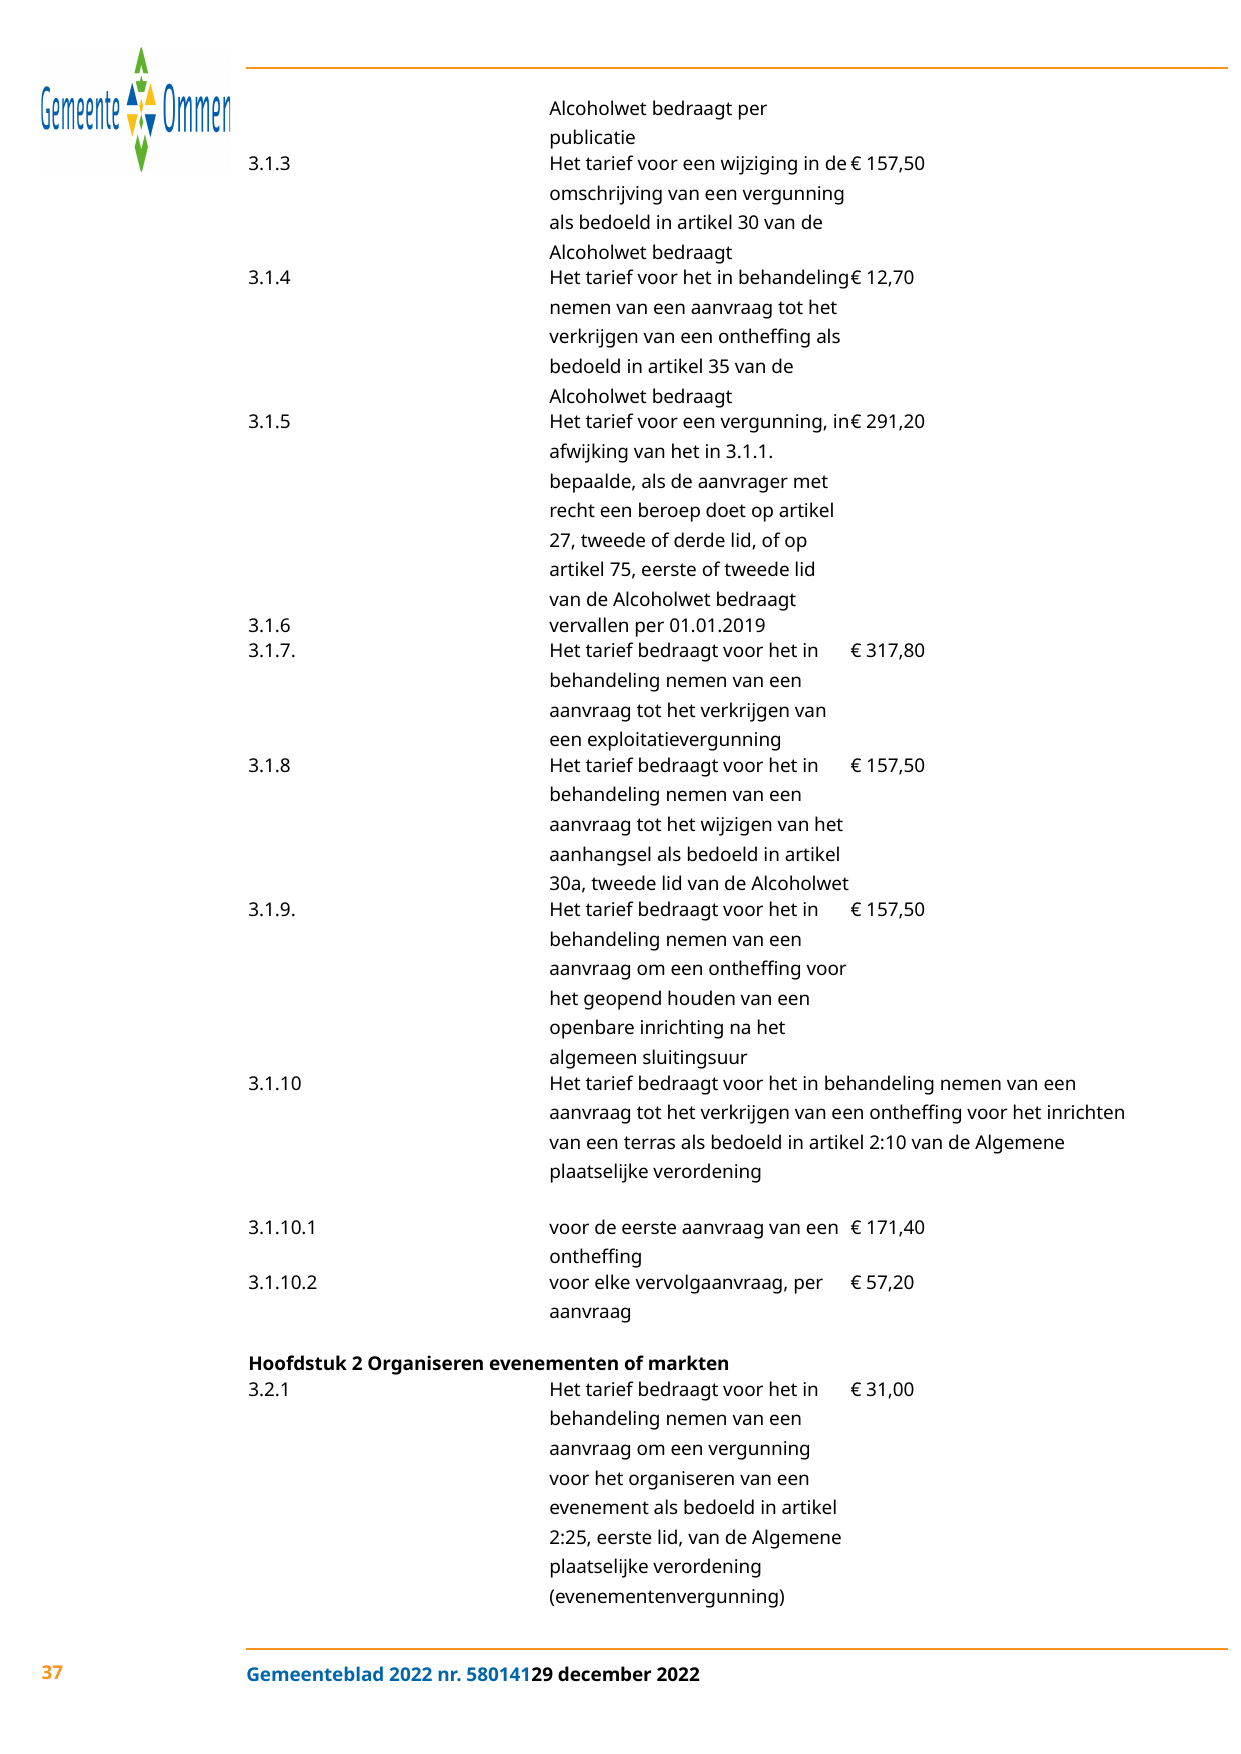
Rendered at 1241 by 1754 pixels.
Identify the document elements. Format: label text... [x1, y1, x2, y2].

table_cell 3.1.10 [248, 1070, 549, 1214]
table_cell 3.1.8 [248, 752, 549, 896]
table_cell [549, 1325, 850, 1350]
table_cell voor de eerste aanvraag van een ontheffing [549, 1214, 850, 1269]
table_cell 3.1.7. [248, 638, 549, 752]
table_cell € 157,50 [850, 150, 1152, 264]
table_cell € 31,00 [850, 1376, 1152, 1609]
table_cell Alcoholwet bedraagt per publicatie [549, 95, 850, 150]
table_cell € 317,80 [850, 638, 1152, 752]
table_cell Het tarief voor een vergunning, in afwijking van het in 3.1.1. bepaalde, als de aanvrager met recht een beroep doet op artikel 27, tweede of derde lid, of op artikel 75, eerste of tweede lid van de Alcoholwet bedraagt [549, 409, 850, 612]
table_cell Het tarief bedraagt voor het in behandeling nemen van een aanvraag tot het verkrijgen van een ontheffing voor het inrichten van een terras als bedoeld in artikel 2:10 van de Algemene plaatselijke verordening [549, 1070, 1152, 1214]
table_cell 3.1.4 [248, 265, 549, 409]
table_cell € 157,50 [850, 752, 1152, 896]
picture [41, 47, 231, 172]
table_cell 3.1.3 [248, 150, 549, 264]
table_cell Het tarief bedraagt voor het in behandeling nemen van een aanvraag om een vergunning voor het organiseren van een evenement als bedoeld in artikel 2:25, eerste lid, van de Algemene plaatselijke verordening (evenementenvergunning) [549, 1376, 850, 1609]
table_cell 3.1.6 [248, 612, 549, 638]
table_cell 3.1.5 [248, 409, 549, 612]
table_cell Het tarief bedraagt voor het in behandeling nemen van een aanvraag tot het wijzigen van het aanhangsel als bedoeld in artikel 30a, tweede lid van de Alcoholwet [549, 752, 850, 896]
table_cell [850, 1350, 1152, 1376]
table_cell 3.1.9. [248, 896, 549, 1070]
table_cell voor elke vervolgaanvraag, per aanvraag [549, 1269, 850, 1324]
table_cell 3.1.10.1 [248, 1214, 549, 1269]
table_cell 3.1.10.2 [248, 1269, 549, 1324]
table_cell € 157,50 [850, 896, 1152, 1070]
table_cell [850, 95, 1152, 150]
table_cell Het tarief voor een wijziging in de omschrijving van een vergunning als bedoeld in artikel 30 van de Alcoholwet bedraagt [549, 150, 850, 264]
table_cell Het tarief bedraagt voor het in behandeling nemen van een aanvraag tot het verkrijgen van een exploitatievergunning [549, 638, 850, 752]
table_cell vervallen per 01.01.2019 [549, 612, 850, 638]
table_cell [248, 1325, 549, 1350]
table_cell € 57,20 [850, 1269, 1152, 1324]
table_cell € 12,70 [850, 265, 1152, 409]
table_cell [850, 1325, 1152, 1350]
table_cell [248, 95, 549, 150]
table_cell € 291,20 [850, 409, 1152, 612]
table_cell 3.2.1 [248, 1376, 549, 1609]
table_cell € 171,40 [850, 1214, 1152, 1269]
table_cell Het tarief bedraagt voor het in behandeling nemen van een aanvraag om een ontheffing voor het geopend houden van een openbare inrichting na het algemeen sluitingsuur [549, 896, 850, 1070]
table_cell Het tarief voor het in behandeling nemen van een aanvraag tot het verkrijgen van een ontheffing als bedoeld in artikel 35 van de Alcoholwet bedraagt [549, 265, 850, 409]
table_cell [850, 612, 1152, 638]
table_cell Hoofdstuk 2 Organiseren evenementen of markten [248, 1350, 850, 1376]
